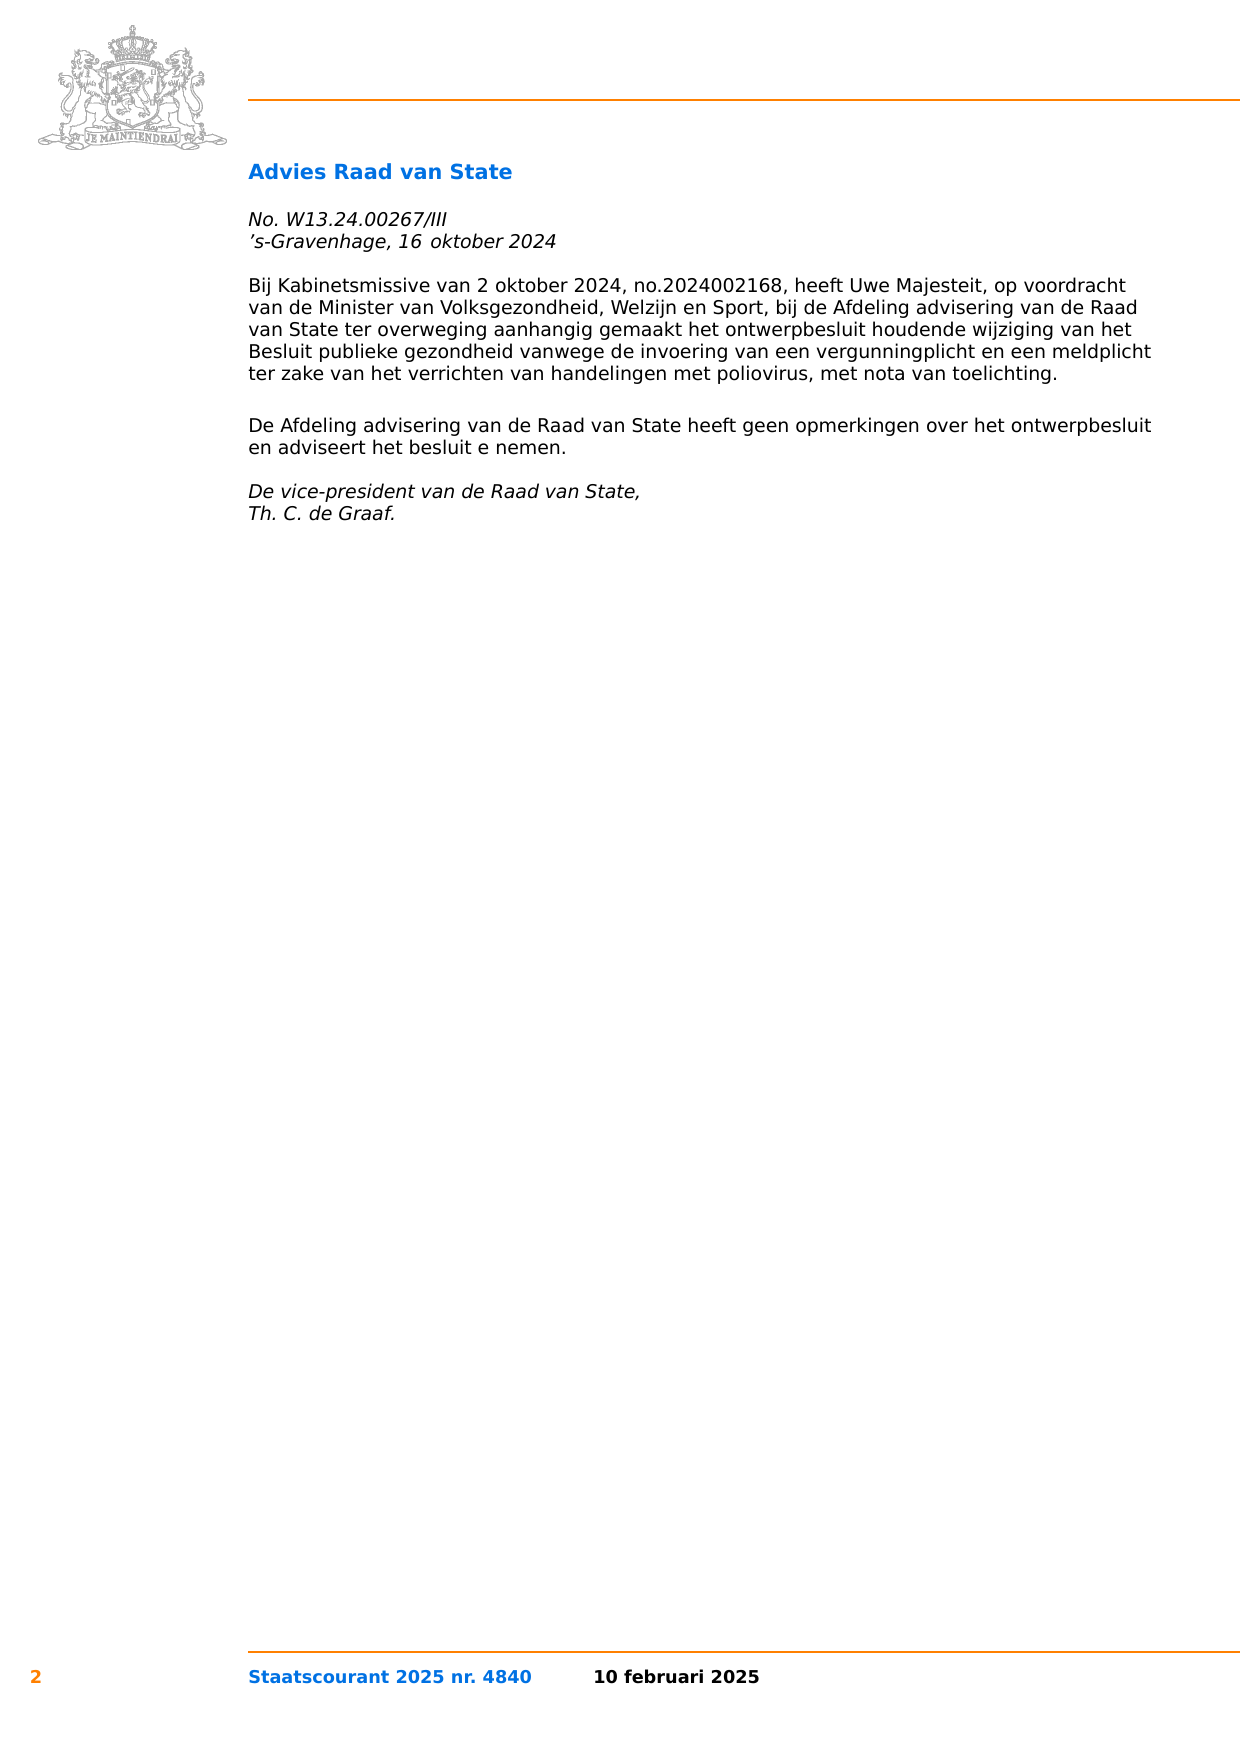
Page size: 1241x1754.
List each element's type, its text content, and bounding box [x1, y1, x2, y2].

text Bij Kabinetsmissive van 2 oktober 2024, no.2024002168, heeft Uwe Majesteit, op voordracht van de Minister van Volksgezondheid, Welzijn en Sport, bij de Afdeling advisering van de Raad van State ter overweging aanhangig gemaakt het ontwerpbesluit houdende wijziging van het Besluit publieke gezondheid vanwege de invoering van een vergunningplicht en een meldplicht ter zake van het verrichten van handelingen met poliovirus, met nota van toelichting. [248, 275, 1163, 385]
text ’s-Gravenhage, 16 oktober 2024 [248, 231, 1163, 253]
text De Afdeling advisering van de Raad van State heeft geen opmerkingen over het ontwerpbesluit en adviseert het besluit e nemen. [248, 415, 1163, 459]
text No. W13.24.00267/III [248, 209, 1163, 231]
text De vice-president van de Raad van State, Th. C. de Graaf. [248, 481, 1163, 525]
subtitle Advies Raad van State [248, 160, 1163, 184]
picture [38, 25, 227, 150]
